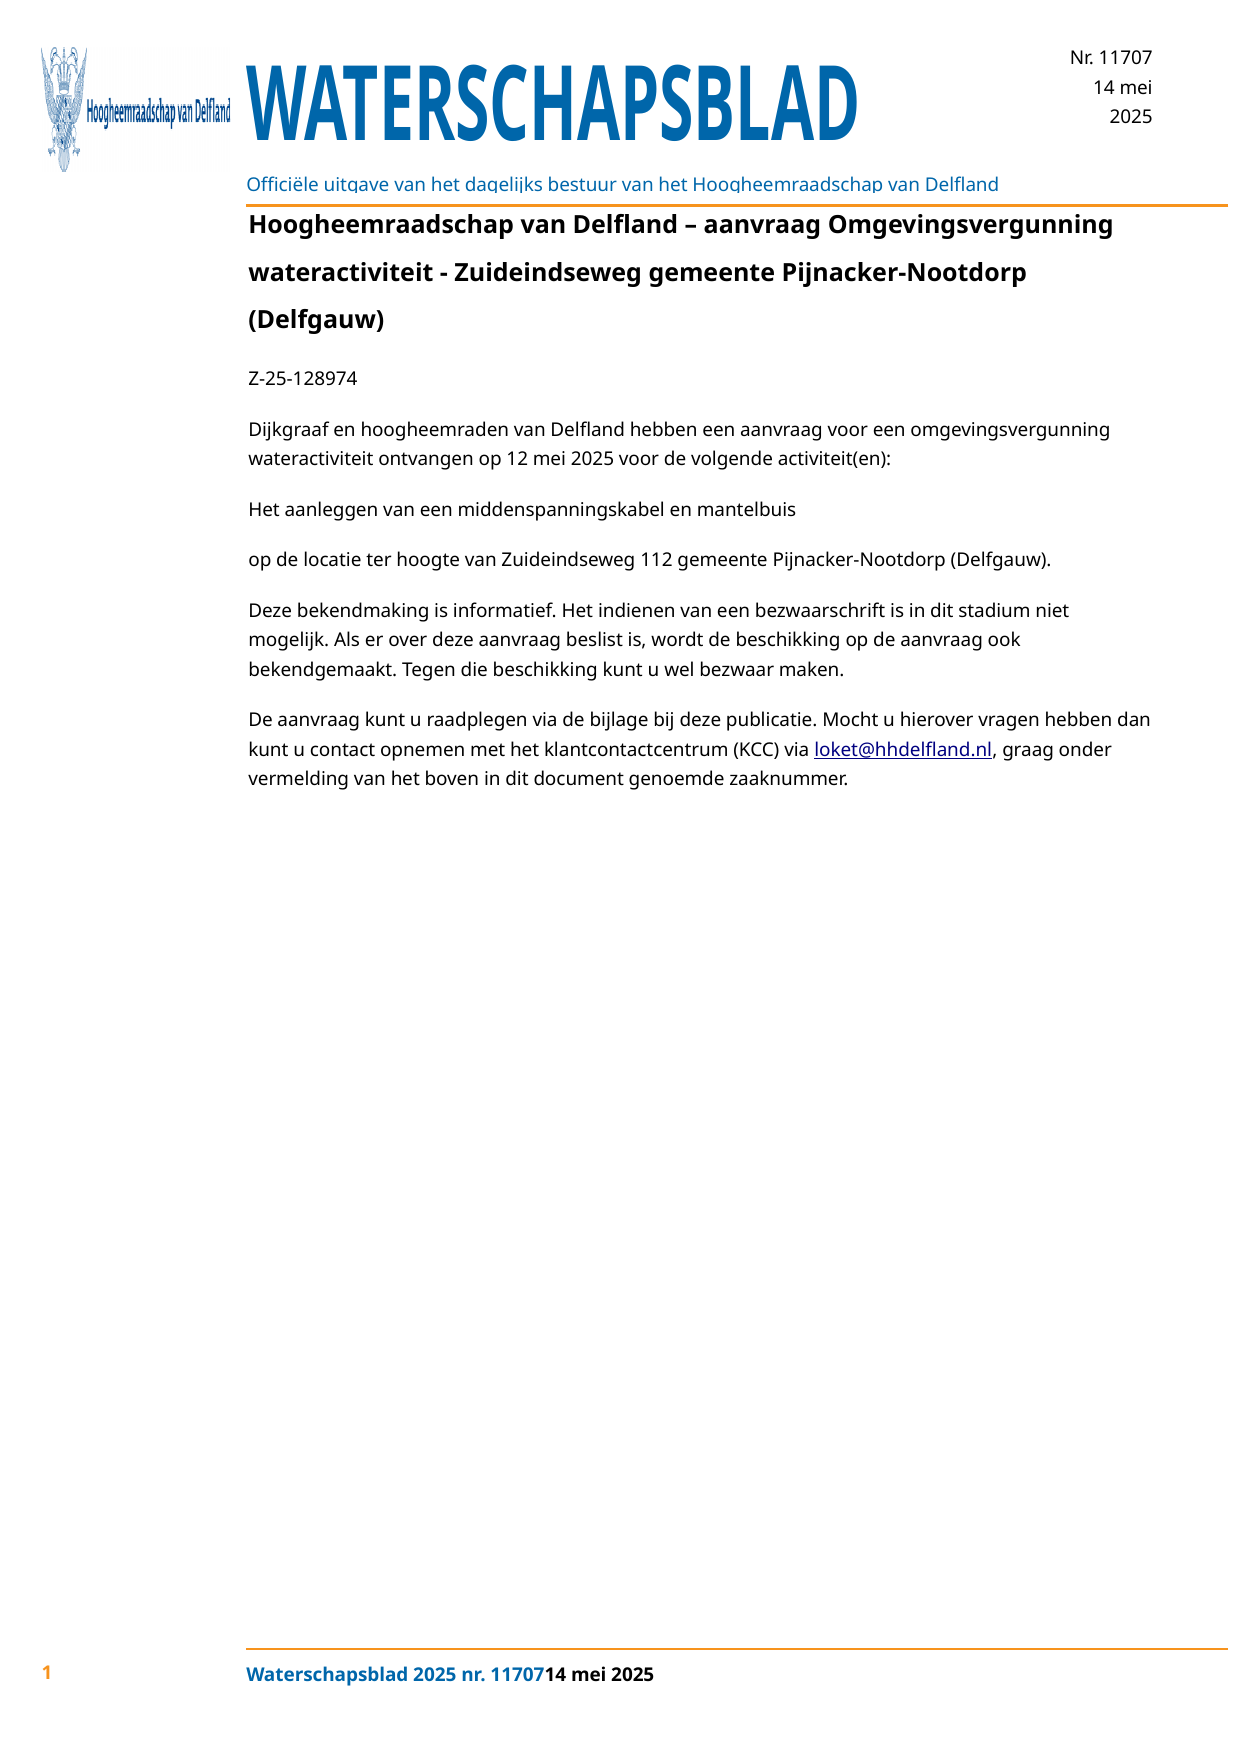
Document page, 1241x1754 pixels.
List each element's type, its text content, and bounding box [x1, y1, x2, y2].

picture [41, 47, 231, 172]
text Hoogheemraadschap van Delfland – aanvraag Omgevingsvergunning wateractiviteit - Zuideindseweg gemeente Pijnacker-Nootdorp (Delfgauw) [248, 207, 1152, 336]
text Z-25-128974 [248, 366, 1152, 391]
text op de locatie ter hoogte van Zuideindseweg 112 gemeente Pijnacker-Nootdorp (Delfgauw). [248, 546, 1152, 572]
text Deze bekendmaking is informatief. Het indienen van een bezwaarschrift is in dit stadium niet mogelijk. Als er over deze aanvraag beslist is, wordt de beschikking op de aanvraag ook bekendgemaakt. Tegen die beschikking kunt u wel bezwaar maken. [248, 597, 1152, 682]
text Het aanleggen van een middenspanningskabel en mantelbuis [248, 496, 1152, 522]
text Dijkgraaf en hoogheemraden van Delfland hebben een aanvraag voor een omgevingsvergunning wateractiviteit ontvangen op 12 mei 2025 voor de volgende activiteit(en): [248, 416, 1152, 471]
text De aanvraag kunt u raadplegen via de bijlage bij deze publicatie. Mocht u hierover vragen hebben dan kunt u contact opnemen met het klantcontactcentrum (KCC) via loket@hhdelfland.nl, graag onder vermelding van het boven in dit document genoemde zaaknummer. [248, 706, 1152, 791]
